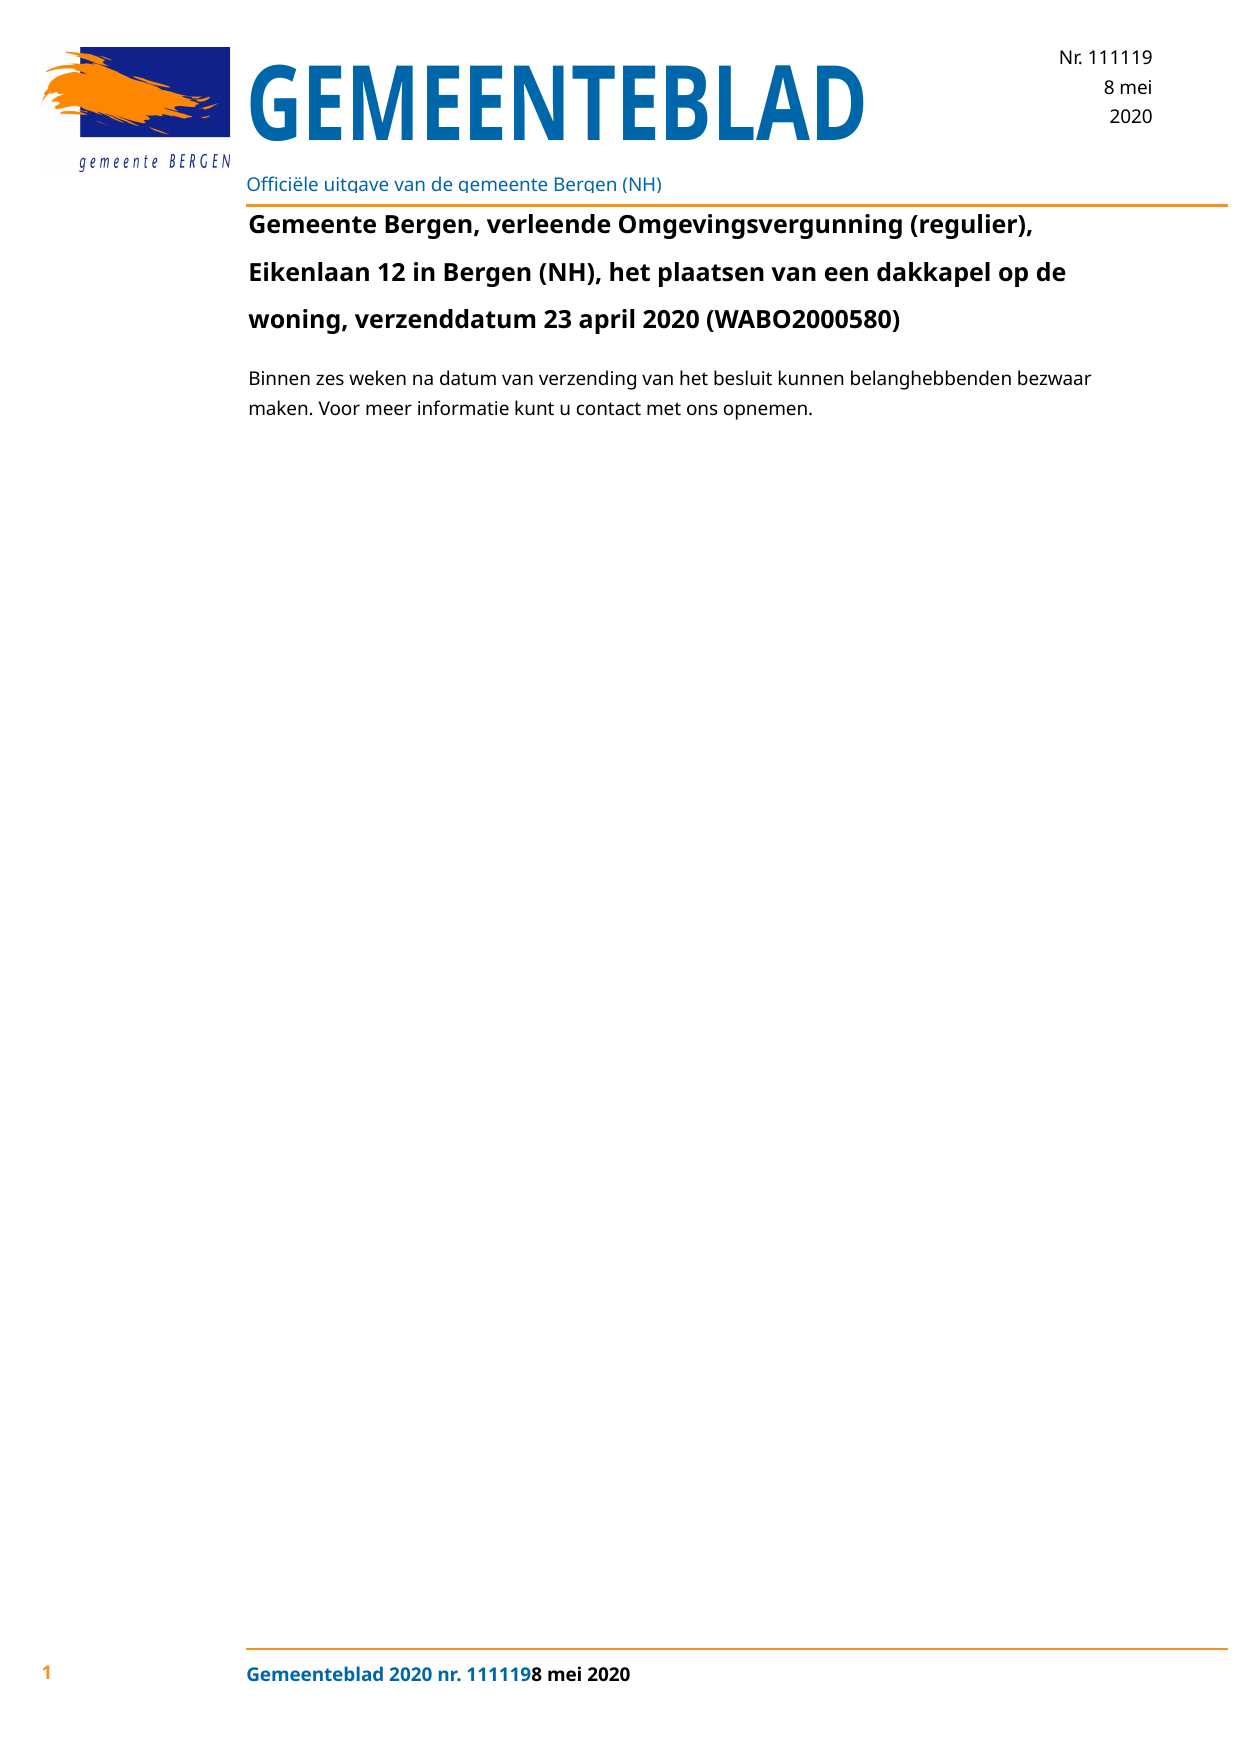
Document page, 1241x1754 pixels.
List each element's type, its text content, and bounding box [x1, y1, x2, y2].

text Binnen zes weken na datum van verzending van het besluit kunnen belanghebbenden bezwaar maken. Voor meer informatie kunt u contact met ons opnemen. [248, 366, 1152, 421]
text Gemeente Bergen, verleende Omgevingsvergunning (regulier), Eikenlaan 12 in Bergen (NH), het plaatsen van een dakkapel op de woning, verzenddatum 23 april 2020 (WABO2000580) [248, 207, 1152, 336]
picture [41, 47, 231, 172]
